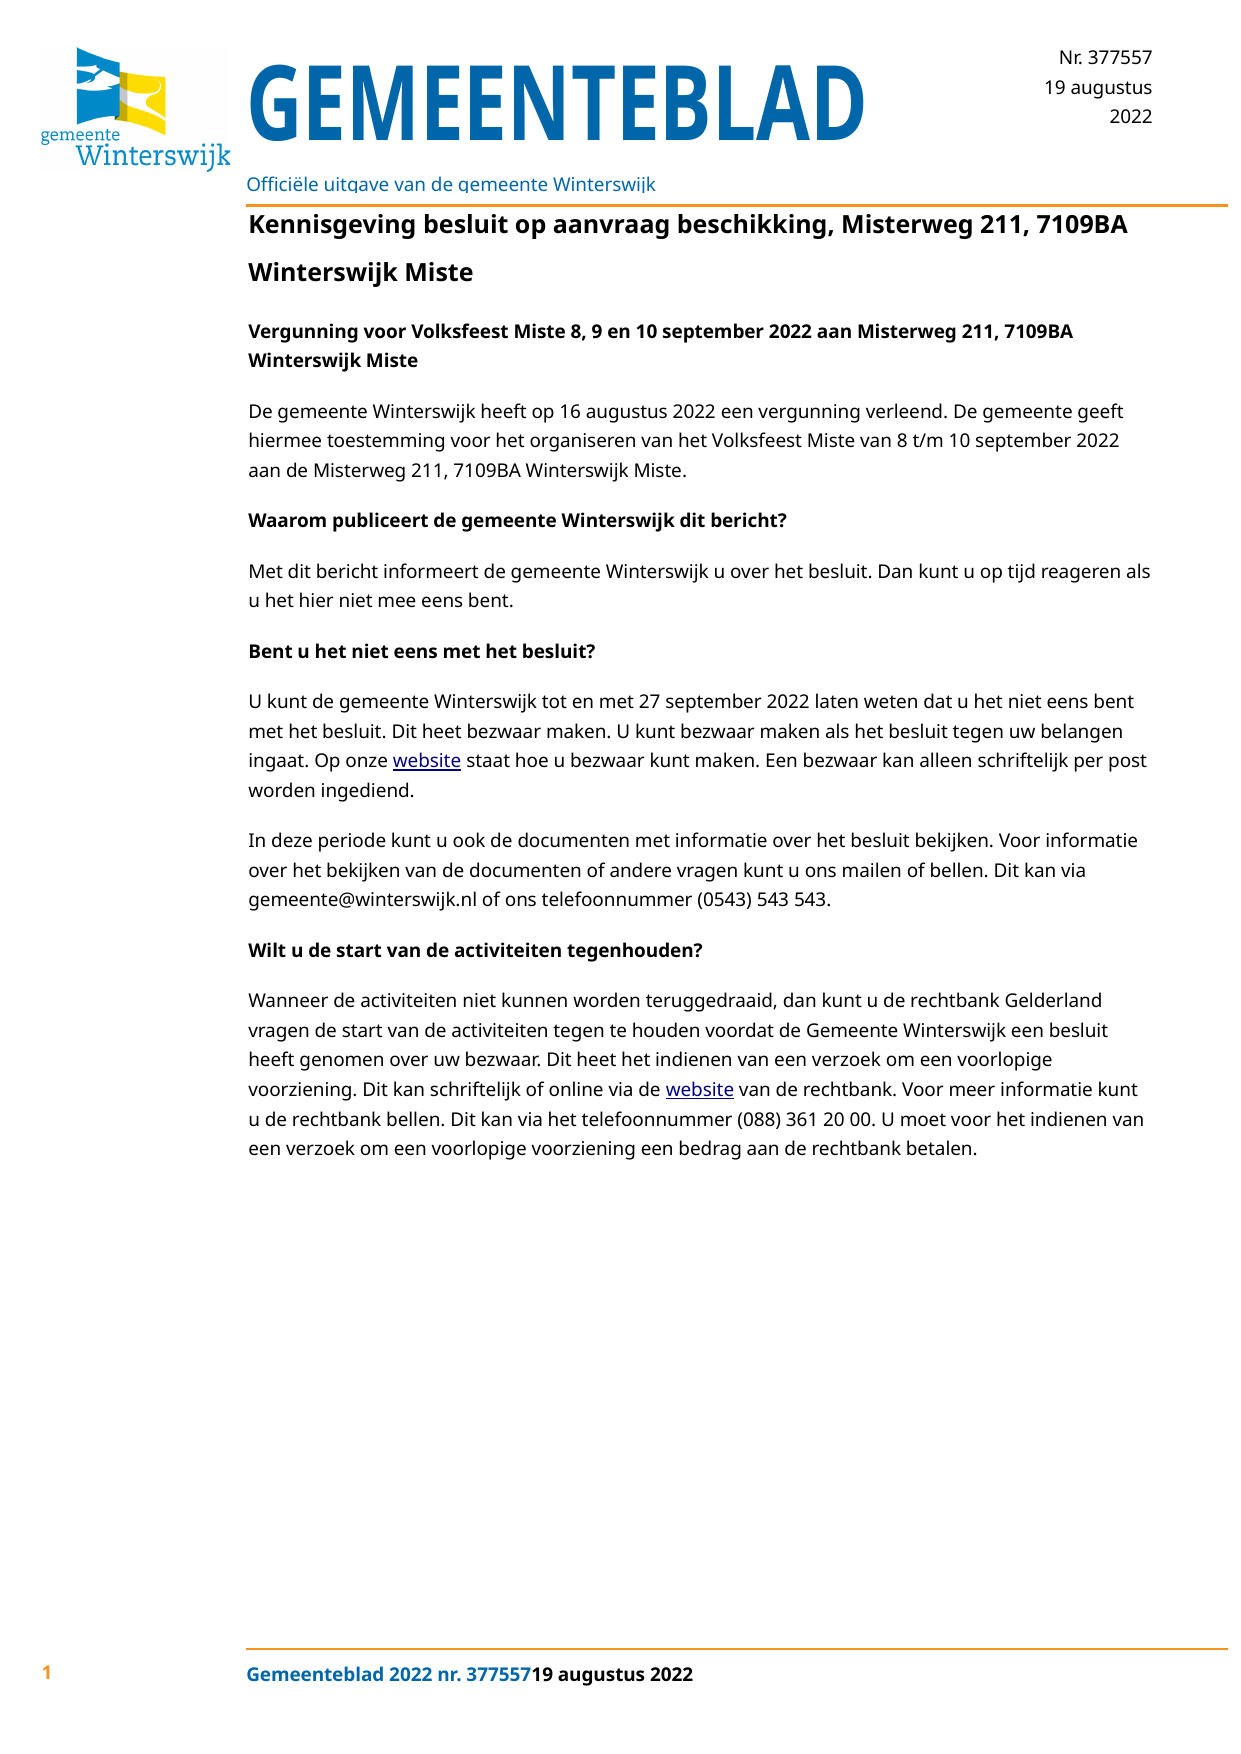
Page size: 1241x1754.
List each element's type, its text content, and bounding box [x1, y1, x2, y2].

text Kennisgeving besluit op aanvraag beschikking, Misterweg 211, 7109BA Winterswijk Miste [248, 207, 1152, 288]
picture [41, 47, 231, 172]
text Bent u het niet eens met het besluit? [248, 638, 1152, 664]
text Wilt u de start van de activiteiten tegenhouden? [248, 937, 1152, 963]
text Wanneer de activiteiten niet kunnen worden teruggedraaid, dan kunt u de rechtbank Gelderland vragen de start van de activiteiten tegen te houden voordat de Gemeente Winterswijk een besluit heeft genomen over uw bezwaar. Dit heet het indienen van een verzoek om een voorlopige voorziening. Dit kan schriftelijk of online via de website van de rechtbank. Voor meer informatie kunt u de rechtbank bellen. Dit kan via het telefoonnummer (088) 361 20 00. U moet voor het indienen van een verzoek om een voorlopige voorziening een bedrag aan de rechtbank betalen. [248, 987, 1152, 1161]
text Waarom publiceert de gemeente Winterswijk dit bericht? [248, 507, 1152, 533]
text De gemeente Winterswijk heeft op 16 augustus 2022 een vergunning verleend. De gemeente geeft hiermee toestemming voor het organiseren van het Volksfeest Miste van 8 t/m 10 september 2022 aan de Misterweg 211, 7109BA Winterswijk Miste. [248, 398, 1152, 483]
text In deze periode kunt u ook de documenten met informatie over het besluit bekijken. Voor informatie over het bekijken van de documenten of andere vragen kunt u ons mailen of bellen. Dit kan via gemeente@winterswijk.nl of ons telefoonnummer (0543) 543 543. [248, 827, 1152, 912]
picture [225, 153, 231, 162]
text Met dit bericht informeert de gemeente Winterswijk u over het besluit. Dan kunt u op tijd reageren als u het hier niet mee eens bent. [248, 558, 1152, 613]
text Vergunning voor Volksfeest Miste 8, 9 en 10 september 2022 aan Misterweg 211, 7109BA Winterswijk Miste [248, 318, 1152, 373]
text U kunt de gemeente Winterswijk tot en met 27 september 2022 laten weten dat u het niet eens bent met het besluit. Dit heet bezwaar maken. U kunt bezwaar maken als het besluit tegen uw belangen ingaat. Op onze website staat hoe u bezwaar kunt maken. Een bezwaar kan alleen schriftelijk per post worden ingediend. [248, 688, 1152, 803]
